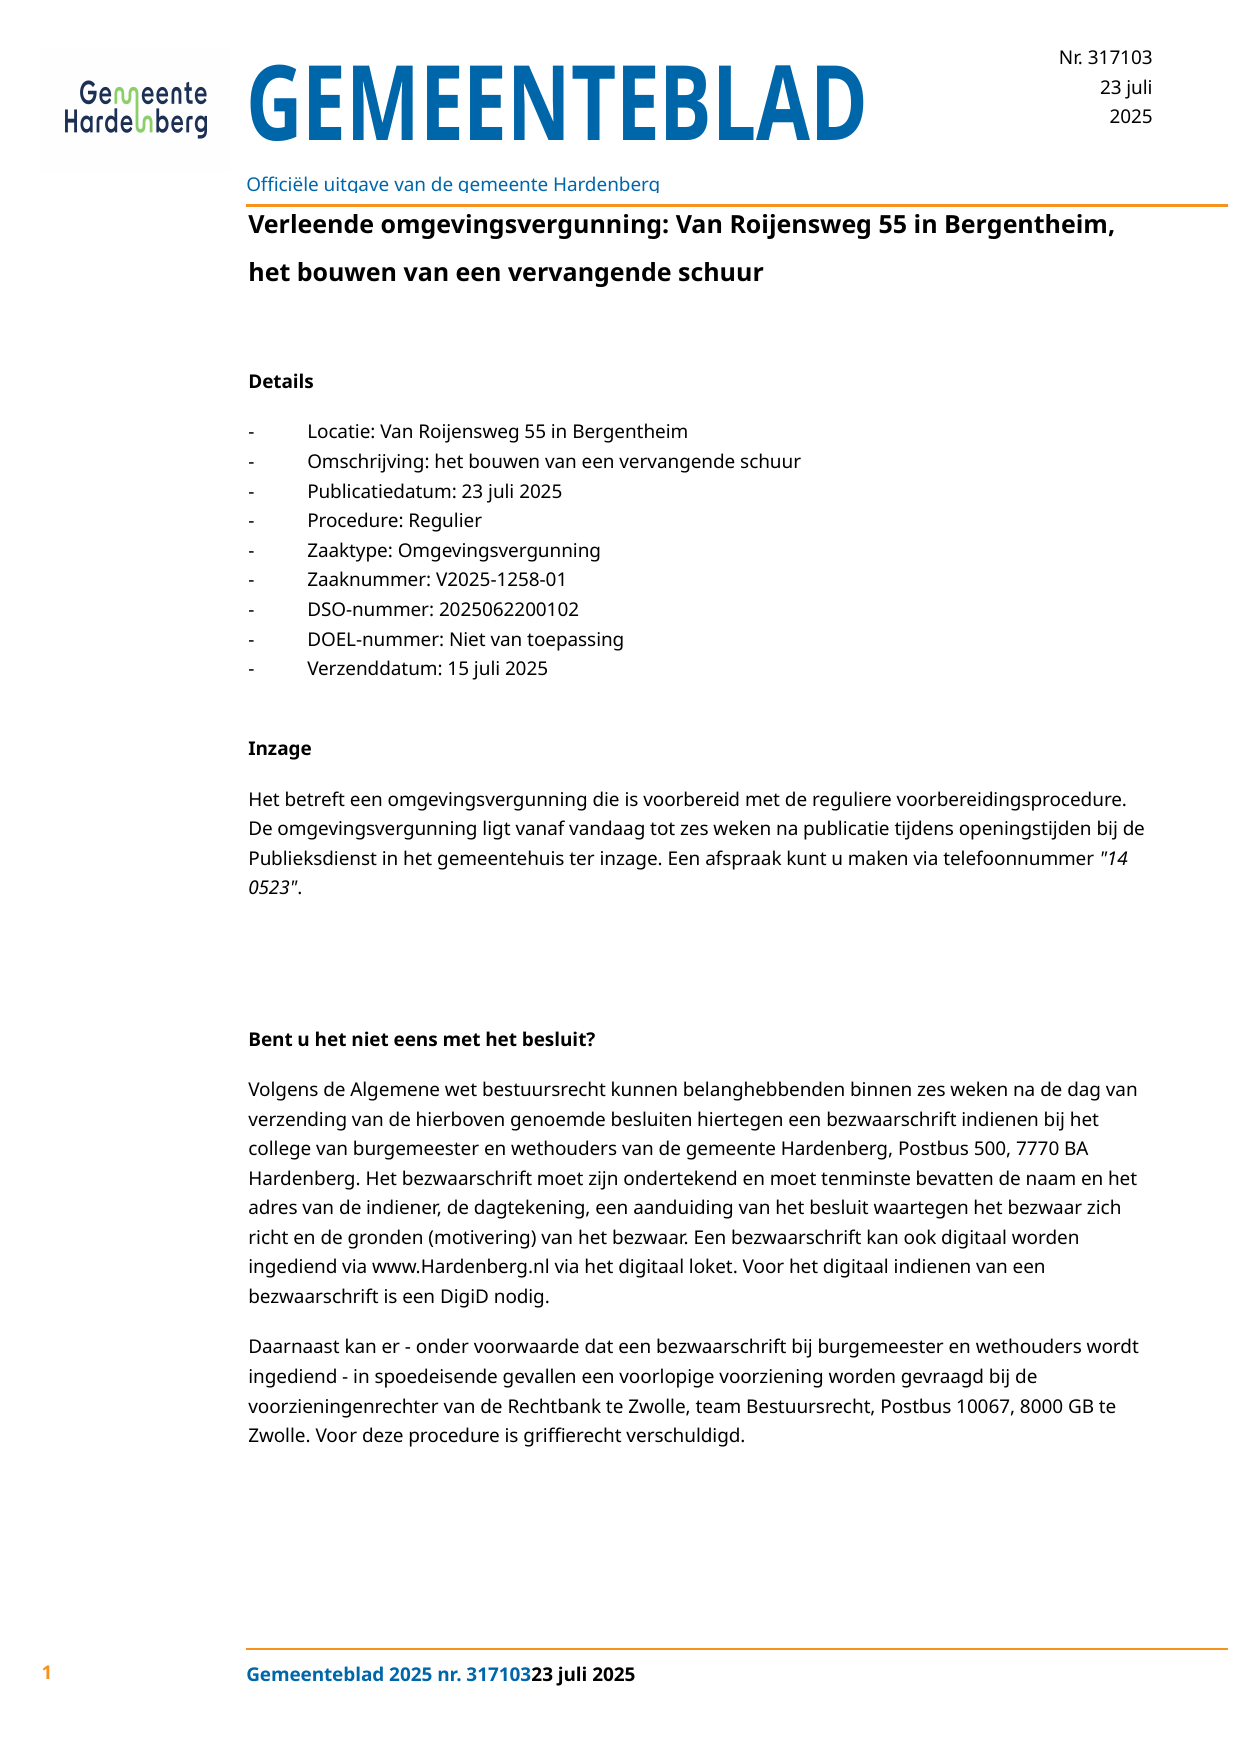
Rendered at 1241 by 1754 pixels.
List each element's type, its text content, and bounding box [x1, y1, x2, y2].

text Verleende omgevingsvergunning: Van Roijensweg 55 in Bergentheim, het bouwen van een vervangende schuur [248, 207, 1152, 288]
text Inzage [248, 735, 1152, 761]
text Daarnaast kan er - onder voorwaarde dat een bezwaarschrift bij burgemeester en wethouders wordt ingediend - in spoedeisende gevallen een voorlopige voorziening worden gevraagd bij de voorzieningenrechter van de Rechtbank te Zwolle, team Bestuursrecht, Postbus 10067, 8000 GB te Zwolle. Voor deze procedure is griffierecht verschuldigd. [248, 1334, 1152, 1448]
text Bent u het niet eens met het besluit? [248, 1026, 1152, 1052]
list Locatie: Van Roijensweg 55 in Bergentheim [248, 419, 1152, 444]
list Procedure: Regulier [248, 507, 1152, 533]
list Verzenddatum: 15 juli 2025 [248, 655, 1152, 681]
text Het betreft een omgevingsvergunning die is voorbereid met de reguliere voorbereidingsprocedure. De omgevingsvergunning ligt vanaf vandaag tot zes weken na publicatie tijdens openingstijden bij de Publieksdienst in het gemeentehuis ter inzage. Een afspraak kunt u maken via telefoonnummer "14 0523". [248, 786, 1152, 900]
list DOEL-nummer: Niet van toepassing [248, 626, 1152, 652]
list Publicatiedatum: 23 juli 2025 [248, 478, 1152, 504]
list Omschrijving: het bouwen van een vervangende schuur [248, 448, 1152, 474]
picture [41, 47, 231, 172]
text Details [248, 368, 1152, 394]
list Zaaktype: Omgevingsvergunning [248, 537, 1152, 563]
list DSO-nummer: 2025062200102 [248, 596, 1152, 622]
text Volgens de Algemene wet bestuursrecht kunnen belanghebbenden binnen zes weken na de dag van verzending van de hierboven genoemde besluiten hiertegen een bezwaarschrift indienen bij het college van burgemeester en wethouders van de gemeente Hardenberg, Postbus 500, 7770 BA Hardenberg. Het bezwaarschrift moet zijn ondertekend en moet tenminste bevatten de naam en het adres van de indiener, de dagtekening, een aanduiding van het besluit waartegen het bezwaar zich richt en de gronden (motivering) van het bezwaar. Een bezwaarschrift kan ook digitaal worden ingediend via www.Hardenberg.nl via het digitaal loket. Voor het digitaal indienen van een bezwaarschrift is een DigiD nodig. [248, 1076, 1152, 1309]
list Zaaknummer: V2025-1258-01 [248, 567, 1152, 592]
